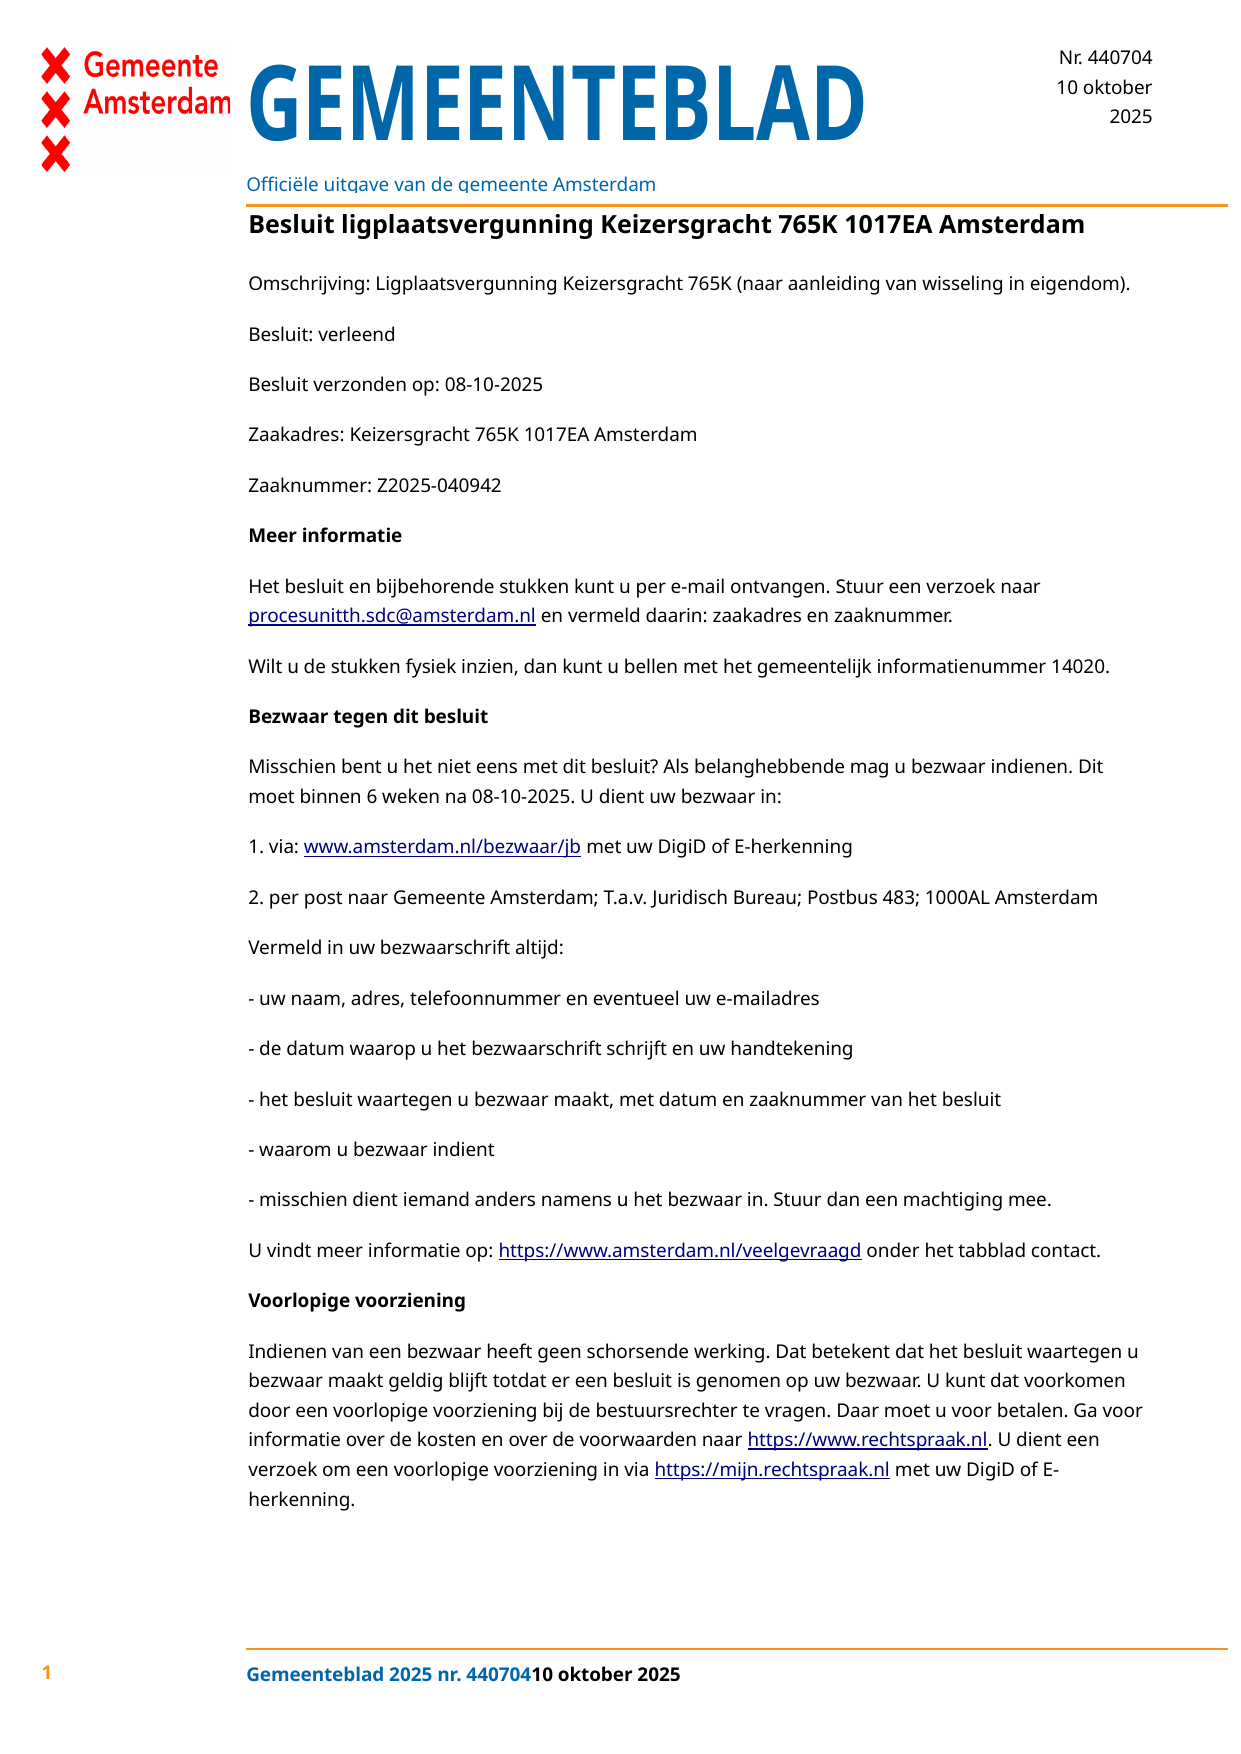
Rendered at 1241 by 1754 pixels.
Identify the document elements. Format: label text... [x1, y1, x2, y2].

text Omschrijving: Ligplaatsvergunning Keizersgracht 765K (naar aanleiding van wisseling in eigendom). [248, 270, 1152, 296]
text Besluit: verleend [248, 321, 1152, 346]
picture [41, 47, 231, 172]
text Zaakadres: Keizersgracht 765K 1017EA Amsterdam [248, 422, 1152, 447]
text Zaaknummer: Z2025-040942 [248, 472, 1152, 498]
text - misschien dient iemand anders namens u het bezwaar in. Stuur dan een machtiging mee. [248, 1187, 1152, 1212]
text Bezwaar tegen dit besluit [248, 703, 1152, 729]
text Besluit verzonden op: 08-10-2025 [248, 371, 1152, 397]
text Wilt u de stukken fysiek inzien, dan kunt u bellen met het gemeentelijk informatienummer 14020. [248, 653, 1152, 678]
text Voorlopige voorziening [248, 1287, 1152, 1313]
text - waarom u bezwaar indient [248, 1136, 1152, 1162]
text Het besluit en bijbehorende stukken kunt u per e-mail ontvangen. Stuur een verzoek naar procesunitth.sdc@amsterdam.nl en vermeld daarin: zaakadres en zaaknummer. [248, 573, 1152, 628]
text U vindt meer informatie op: https://www.amsterdam.nl/veelgevraagd onder het tabblad contact. [248, 1237, 1152, 1263]
text 1. via: www.amsterdam.nl/bezwaar/jb met uw DigiD of E-herkenning [248, 834, 1152, 859]
text - het besluit waartegen u bezwaar maakt, met datum en zaaknummer van het besluit [248, 1086, 1152, 1111]
text 2. per post naar Gemeente Amsterdam; T.a.v. Juridisch Bureau; Postbus 483; 1000AL Amsterdam [248, 884, 1152, 910]
text Vermeld in uw bezwaarschrift altijd: [248, 934, 1152, 960]
text - de datum waarop u het bezwaarschrift schrijft en uw handtekening [248, 1035, 1152, 1061]
text Besluit ligplaatsvergunning Keizersgracht 765K 1017EA Amsterdam [248, 207, 1152, 241]
text Misschien bent u het niet eens met dit besluit? Als belanghebbende mag u bezwaar indienen. Dit moet binnen 6 weken na 08-10-2025. U dient uw bezwaar in: [248, 754, 1152, 809]
text Meer informatie [248, 522, 1152, 548]
text - uw naam, adres, telefoonnummer en eventueel uw e-mailadres [248, 985, 1152, 1011]
text Indienen van een bezwaar heeft geen schorsende werking. Dat betekent dat het besluit waartegen u bezwaar maakt geldig blijft totdat er een besluit is genomen op uw bezwaar. U kunt dat voorkomen door een voorlopige voorziening bij de bestuursrechter te vragen. Daar moet u voor betalen. Ga voor informatie over de kosten en over de voorwaarden naar https://www.rechtspraak.nl. U dient een verzoek om een voorlopige voorziening in via https://mijn.rechtspraak.nl met uw DigiD of E-herkenning. [248, 1338, 1152, 1511]
